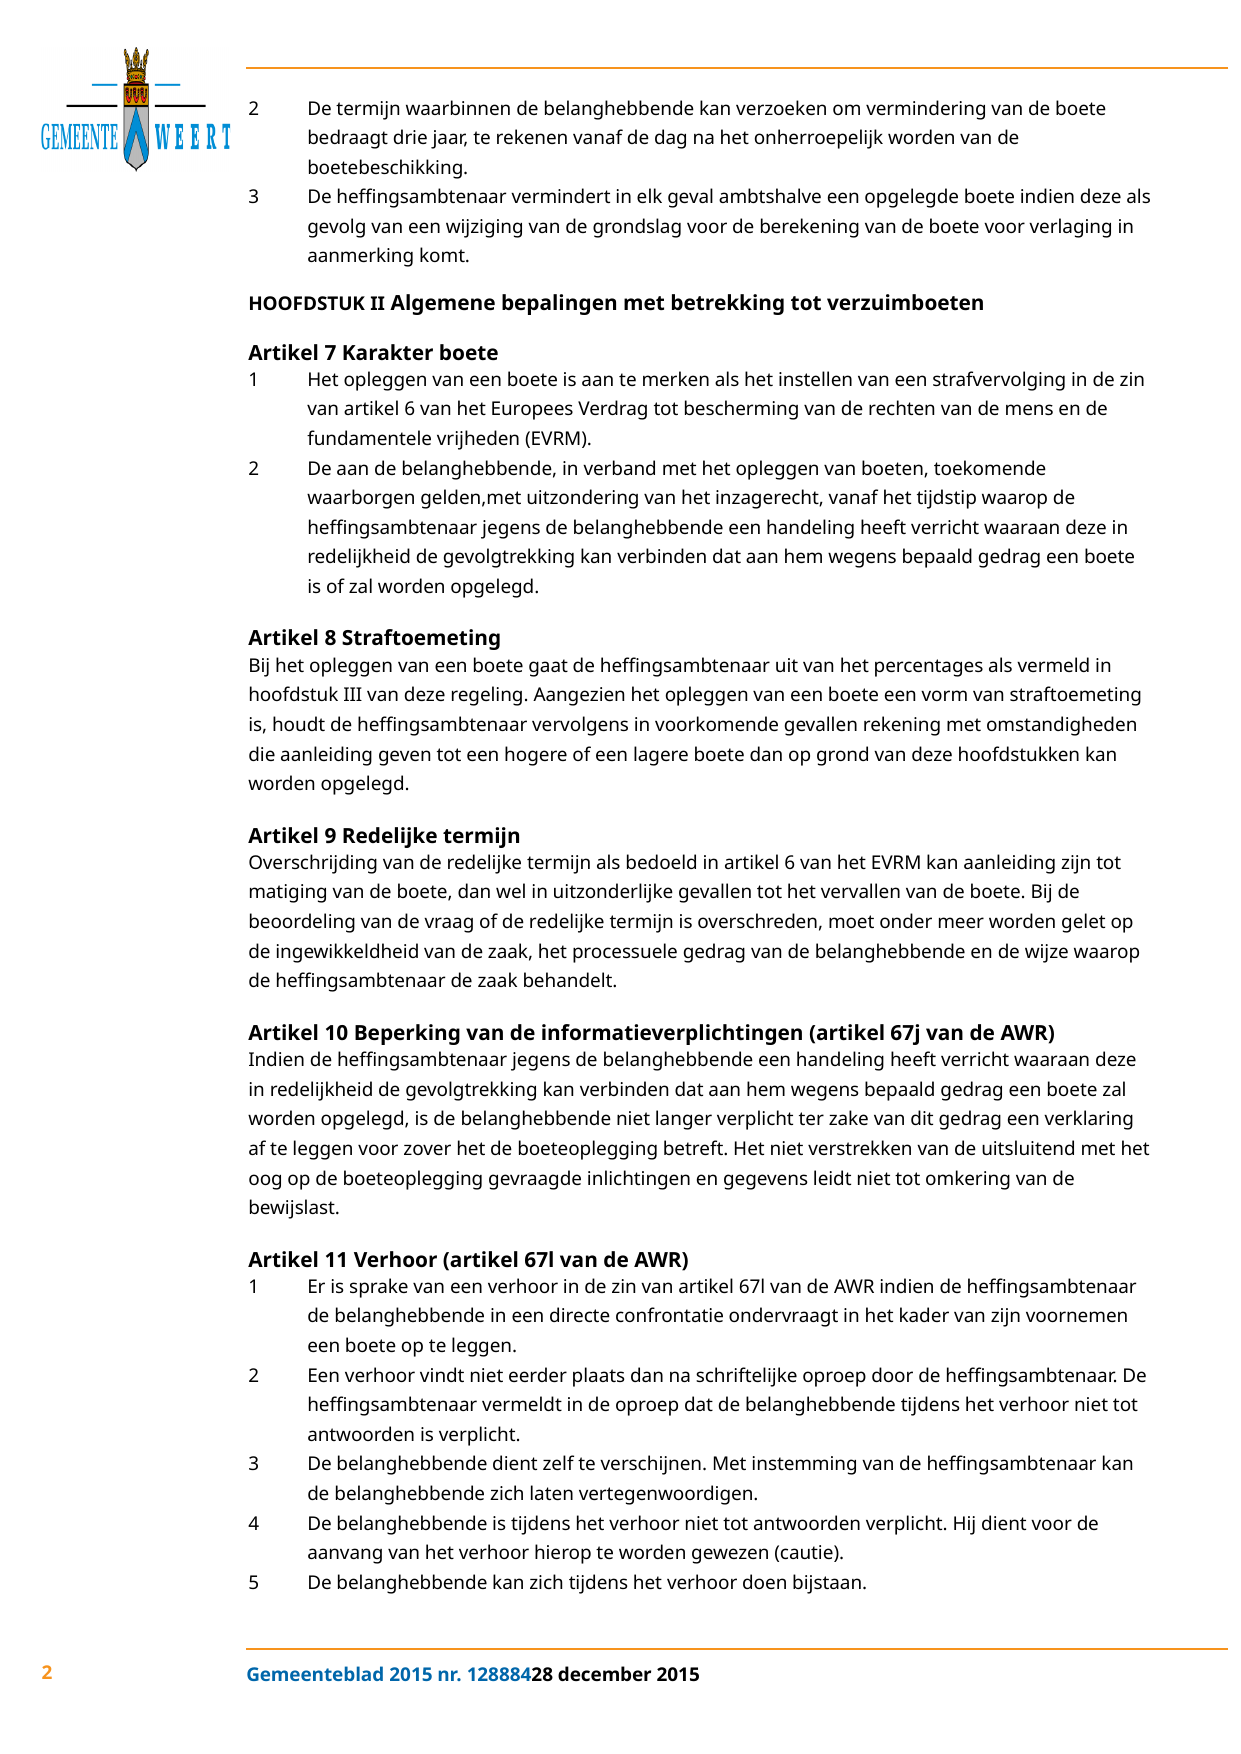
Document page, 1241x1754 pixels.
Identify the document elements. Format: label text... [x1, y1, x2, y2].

text Artikel 11 Verhoor (artikel 67l van de AWR) [248, 1245, 1152, 1273]
list Het opleggen van een boete is aan te merken als het instellen van een strafvervolging in de zin van artikel 6 van het Europees Verdrag tot bescherming van de rechten van de mens en de fundamentele vrijheden (EVRM). [248, 366, 1152, 451]
text Overschrijding van de redelijke termijn als bedoeld in artikel 6 van het EVRM kan aanleiding zijn tot matiging van de boete, dan wel in uitzonderlijke gevallen tot het vervallen van de boete. Bij de beoordeling van de vraag of de redelijke termijn is overschreden, moet onder meer worden gelet op de ingewikkeldheid van de zaak, het processuele gedrag van de belanghebbende en de wijze waarop de heffingsambtenaar de zaak behandelt. [248, 849, 1152, 993]
list De belanghebbende is tijdens het verhoor niet tot antwoorden verplicht. Hij dient voor de aanvang van het verhoor hierop te worden gewezen (cautie). [248, 1510, 1152, 1565]
text Artikel 9 Redelijke termijn [248, 821, 1152, 849]
text Bij het opleggen van een boete gaat de heffingsambtenaar uit van het percentages als vermeld in hoofdstuk III van deze regeling. Aangezien het opleggen van een boete een vorm van straftoemeting is, houdt de heffingsambtenaar vervolgens in voorkomende gevallen rekening met omstandigheden die aanleiding geven tot een hogere of een lagere boete dan op grond van deze hoofdstukken kan worden opgelegd. [248, 652, 1152, 796]
text Indien de heffingsambtenaar jegens de belanghebbende een handeling heeft verricht waaraan deze in redelijkheid de gevolgtrekking kan verbinden dat aan hem wegens bepaald gedrag een boete zal worden opgelegd, is de belanghebbende niet langer verplicht ter zake van dit gedrag een verklaring af te leggen voor zover het de boeteoplegging betreft. Het niet verstrekken van de uitsluitend met het oog op de boeteoplegging gevraagde inlichtingen en gegevens leidt niet tot omkering van de bewijslast. [248, 1046, 1152, 1220]
list De belanghebbende dient zelf te verschijnen. Met instemming van de heffingsambtenaar kan de belanghebbende zich laten vertegenwoordigen. [248, 1451, 1152, 1506]
list De termijn waarbinnen de belanghebbende kan verzoeken om vermindering van de boete bedraagt drie jaar, te rekenen vanaf de dag na het onherroepelijk worden van de boetebeschikking. [248, 95, 1152, 180]
text Artikel 8 Straftoemeting [248, 623, 1152, 652]
list De heffingsambtenaar vermindert in elk geval ambtshalve een opgelegde boete indien deze als gevolg van een wijziging van de grondslag voor de berekening van de boete voor verlaging in aanmerking komt. [248, 183, 1152, 268]
list De aan de belanghebbende, in verband met het opleggen van boeten, toekomende waarborgen gelden,met uitzondering van het inzagerecht, vanaf het tijdstip waarop de heffingsambtenaar jegens de belanghebbende een handeling heeft verricht waaraan deze in redelijkheid de gevolgtrekking kan verbinden dat aan hem wegens bepaald gedrag een boete is of zal worden opgelegd. [248, 455, 1152, 599]
text Artikel 10 Beperking van de informatieverplichtingen (artikel 67j van de AWR) [248, 1018, 1152, 1046]
picture [41, 47, 231, 172]
list Er is sprake van een verhoor in de zin van artikel 67l van de AWR indien de heffingsambtenaar de belanghebbende in een directe confrontatie ondervraagt in het kader van zijn voornemen een boete op te leggen. [248, 1273, 1152, 1358]
list De belanghebbende kan zich tijdens het verhoor doen bijstaan. [248, 1569, 1152, 1595]
text HOOFDSTUK II Algemene bepalingen met betrekking tot verzuimboeten [248, 288, 1152, 317]
list Een verhoor vindt niet eerder plaats dan na schriftelijke oproep door de heffingsambtenaar. De heffingsambtenaar vermeldt in de oproep dat de belanghebbende tijdens het verhoor niet tot antwoorden is verplicht. [248, 1362, 1152, 1447]
text Artikel 7 Karakter boete [248, 338, 1152, 366]
